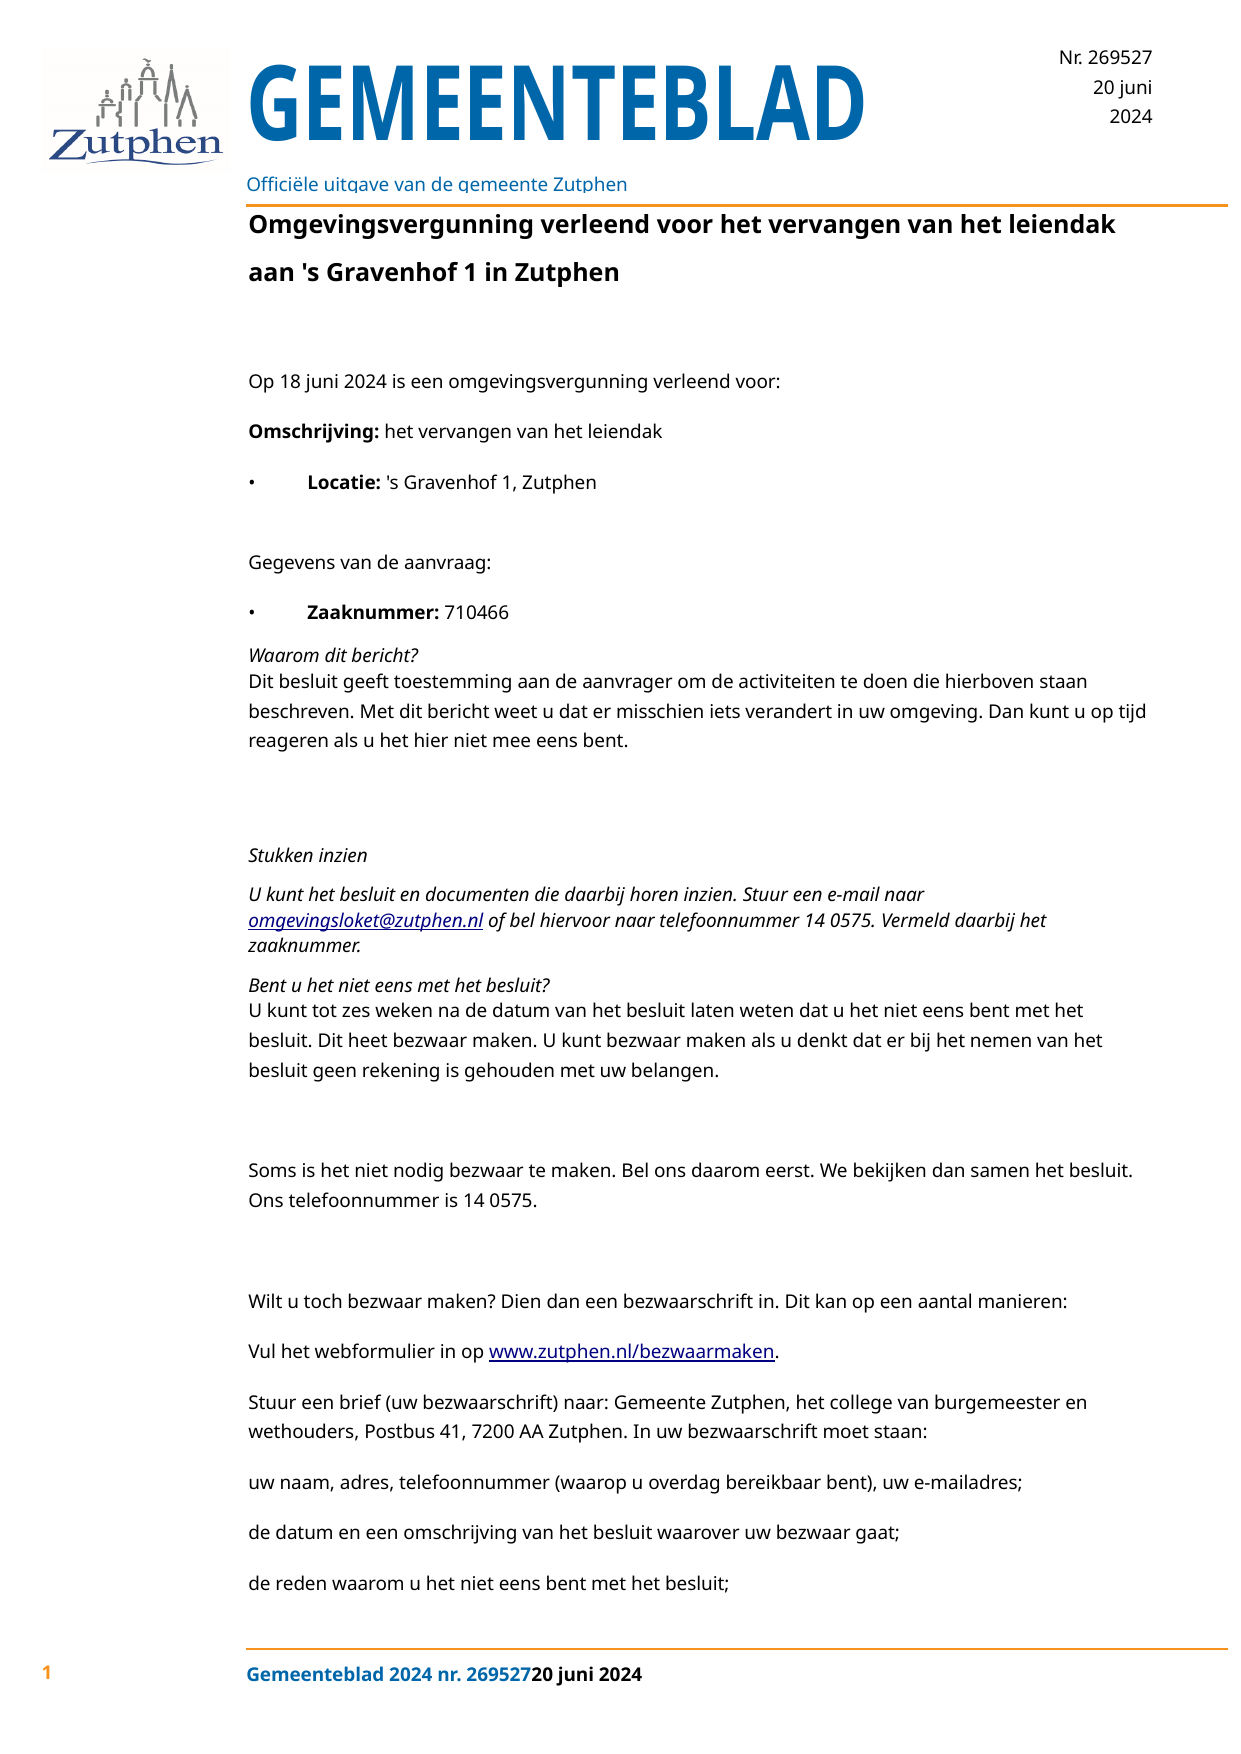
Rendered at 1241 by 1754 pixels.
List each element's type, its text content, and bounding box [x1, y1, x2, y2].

text de reden waarom u het niet eens bent met het besluit; [248, 1570, 1152, 1596]
text Dit besluit geeft toestemming aan de aanvrager om de activiteiten te doen die hierboven staan beschreven. Met dit bericht weet u dat er misschien iets verandert in uw omgeving. Dan kunt u op tijd reageren als u het hier niet mee eens bent. [248, 668, 1152, 753]
text Bent u het niet eens met het besluit? [248, 972, 1152, 998]
text Stuur een brief (uw bezwaarschrift) naar: Gemeente Zutphen, het college van burgemeester en wethouders, Postbus 41, 7200 AA Zutphen. In uw bezwaarschrift moet staan: [248, 1389, 1152, 1444]
list Zaaknummer: 710466 [248, 599, 1152, 625]
text Vul het webformulier in op www.zutphen.nl/bezwaarmaken. [248, 1338, 1152, 1364]
text Omgevingsvergunning verleend voor het vervangen van het leiendak aan 's Gravenhof 1 in Zutphen [248, 207, 1152, 288]
text Gegevens van de aanvraag: [248, 549, 1152, 575]
text Omschrijving: het vervangen van het leiendak [248, 419, 1152, 444]
picture [41, 47, 231, 172]
text U kunt het besluit en documenten die daarbij horen inzien. Stuur een e-mail naar omgevingsloket@zutphen.nl of bel hiervoor naar telefoonnummer 14 0575. Vermeld daarbij het zaaknummer. [248, 881, 1152, 958]
text de datum en een omschrijving van het besluit waarover uw bezwaar gaat; [248, 1519, 1152, 1545]
text U kunt tot zes weken na de datum van het besluit laten weten dat u het niet eens bent met het besluit. Dit heet bezwaar maken. U kunt bezwaar maken als u denkt dat er bij het nemen van het besluit geen rekening is gehouden met uw belangen. [248, 998, 1152, 1083]
list Locatie: 's Gravenhof 1, Zutphen [248, 469, 1152, 495]
text Soms is het niet nodig bezwaar te maken. Bel ons daarom eerst. We bekijken dan samen het besluit. Ons telefoonnummer is 14 0575. [248, 1158, 1152, 1213]
text Waarom dit bericht? [248, 643, 1152, 668]
text Stukken inzien [248, 842, 1152, 868]
text Op 18 juni 2024 is een omgevingsvergunning verleend voor: [248, 368, 1152, 394]
text uw naam, adres, telefoonnummer (waarop u overdag bereikbaar bent), uw e-mailadres; [248, 1469, 1152, 1495]
text Wilt u toch bezwaar maken? Dien dan een bezwaarschrift in. Dit kan op een aantal manieren: [248, 1288, 1152, 1314]
